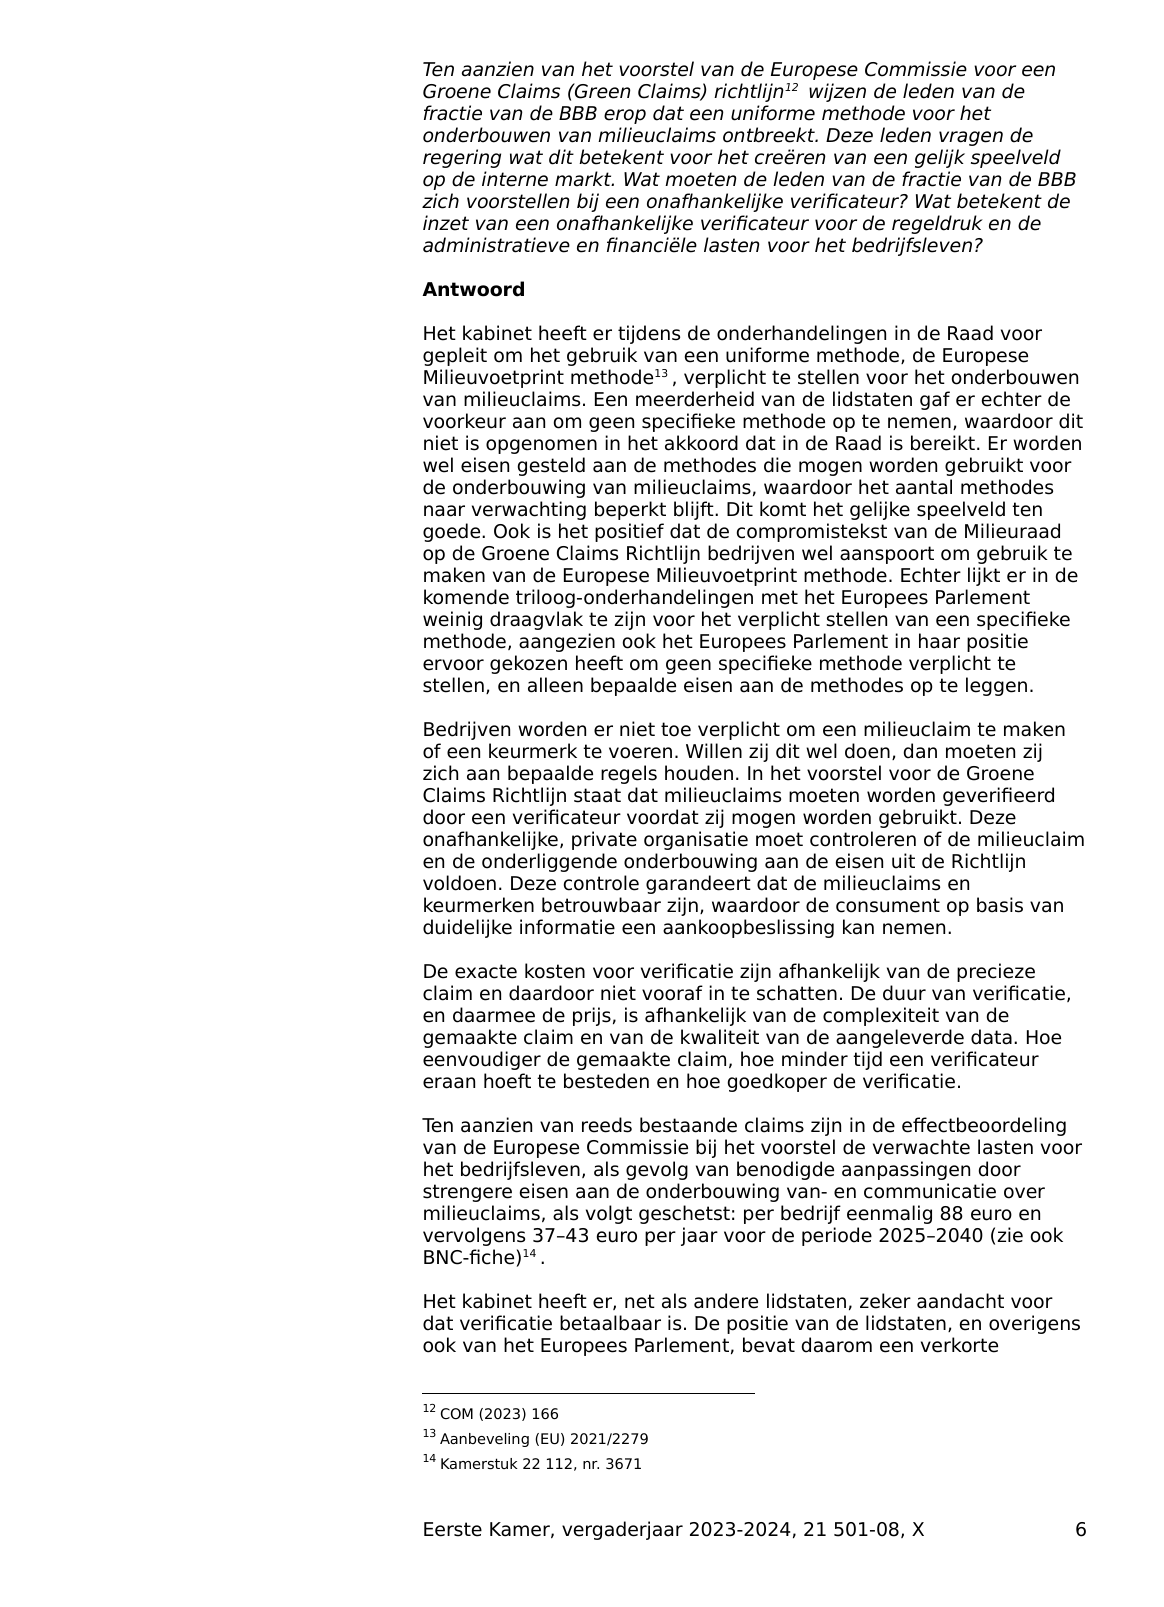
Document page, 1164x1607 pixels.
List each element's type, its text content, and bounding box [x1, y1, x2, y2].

text Bedrijven worden er niet toe verplicht om een milieuclaim te maken of een keurmerk te voeren. Willen zij dit wel doen, dan moeten zij zich aan bepaalde regels houden. In het voorstel voor de Groene Claims Richtlijn staat dat milieuclaims moeten worden geverifieerd door een verificateur voordat zij mogen worden gebruikt. Deze onafhankelijke, private organisatie moet controleren of de milieuclaim en de onderliggende onderbouwing aan de eisen uit de Richtlijn voldoen. Deze controle garandeert dat de milieuclaims en keurmerken betrouwbaar zijn, waardoor de consument op basis van duidelijke informatie een aankoopbeslissing kan nemen. [422, 719, 1087, 939]
text COM (2023) 166 [422, 1402, 1087, 1424]
text De exacte kosten voor verificatie zijn afhankelijk van de precieze claim en daardoor niet vooraf in te schatten. De duur van verificatie, en daarmee de prijs, is afhankelijk van de complexiteit van de gemaakte claim en van de kwaliteit van de aangeleverde data. Hoe eenvoudiger de gemaakte claim, hoe minder tijd een verificateur eraan hoeft te besteden en hoe goedkoper de verificatie. [422, 961, 1087, 1093]
text Kamerstuk 22 112, nr. 3671 [422, 1452, 1087, 1474]
subtitle Antwoord [422, 279, 1087, 301]
text Ten aanzien van het voorstel van de Europese Commissie voor een Groene Claims (Green Claims) richtlijn wijzen de leden van de fractie van de BBB erop dat een uniforme methode voor het onderbouwen van milieuclaims ontbreekt. Deze leden vragen de regering wat dit betekent voor het creëren van een gelijk speelveld op de interne markt. Wat moeten de leden van de fractie van de BBB zich voorstellen bij een onafhankelijke verificateur? Wat betekent de inzet van een onafhankelijke verificateur voor de regeldruk en de administratieve en financiële lasten voor het bedrijfsleven? [422, 59, 1087, 257]
text Aanbeveling (EU) 2021/2279 [422, 1427, 1087, 1449]
text Het kabinet heeft er, net als andere lidstaten, zeker aandacht voor dat verificatie betaalbaar is. De positie van de lidstaten, en overigens ook van het Europees Parlement, bevat daarom een verkorte [422, 1291, 1087, 1357]
text Ten aanzien van reeds bestaande claims zijn in de effectbeoordeling van de Europese Commissie bij het voorstel de verwachte lasten voor het bedrijfsleven, als gevolg van benodigde aanpassingen door strengere eisen aan de onderbouwing van- en communicatie over milieuclaims, als volgt geschetst: per bedrijf eenmalig 88 euro en vervolgens 37–43 euro per jaar voor de periode 2025–2040 (zie ook BNC-fiche). [422, 1115, 1087, 1269]
text Het kabinet heeft er tijdens de onderhandelingen in de Raad voor gepleit om het gebruik van een uniforme methode, de Europese Milieuvoetprint methode, verplicht te stellen voor het onderbouwen van milieuclaims. Een meerderheid van de lidstaten gaf er echter de voorkeur aan om geen specifieke methode op te nemen, waardoor dit niet is opgenomen in het akkoord dat in de Raad is bereikt. Er worden wel eisen gesteld aan de methodes die mogen worden gebruikt voor de onderbouwing van milieuclaims, waardoor het aantal methodes naar verwachting beperkt blijft. Dit komt het gelijke speelveld ten goede. Ook is het positief dat de compromistekst van de Milieuraad op de Groene Claims Richtlijn bedrijven wel aanspoort om gebruik te maken van de Europese Milieuvoetprint methode. Echter lijkt er in de komende triloog-onderhandelingen met het Europees Parlement weinig draagvlak te zijn voor het verplicht stellen van een specifieke methode, aangezien ook het Europees Parlement in haar positie ervoor gekozen heeft om geen specifieke methode verplicht te stellen, en alleen bepaalde eisen aan de methodes op te leggen. [422, 323, 1087, 697]
